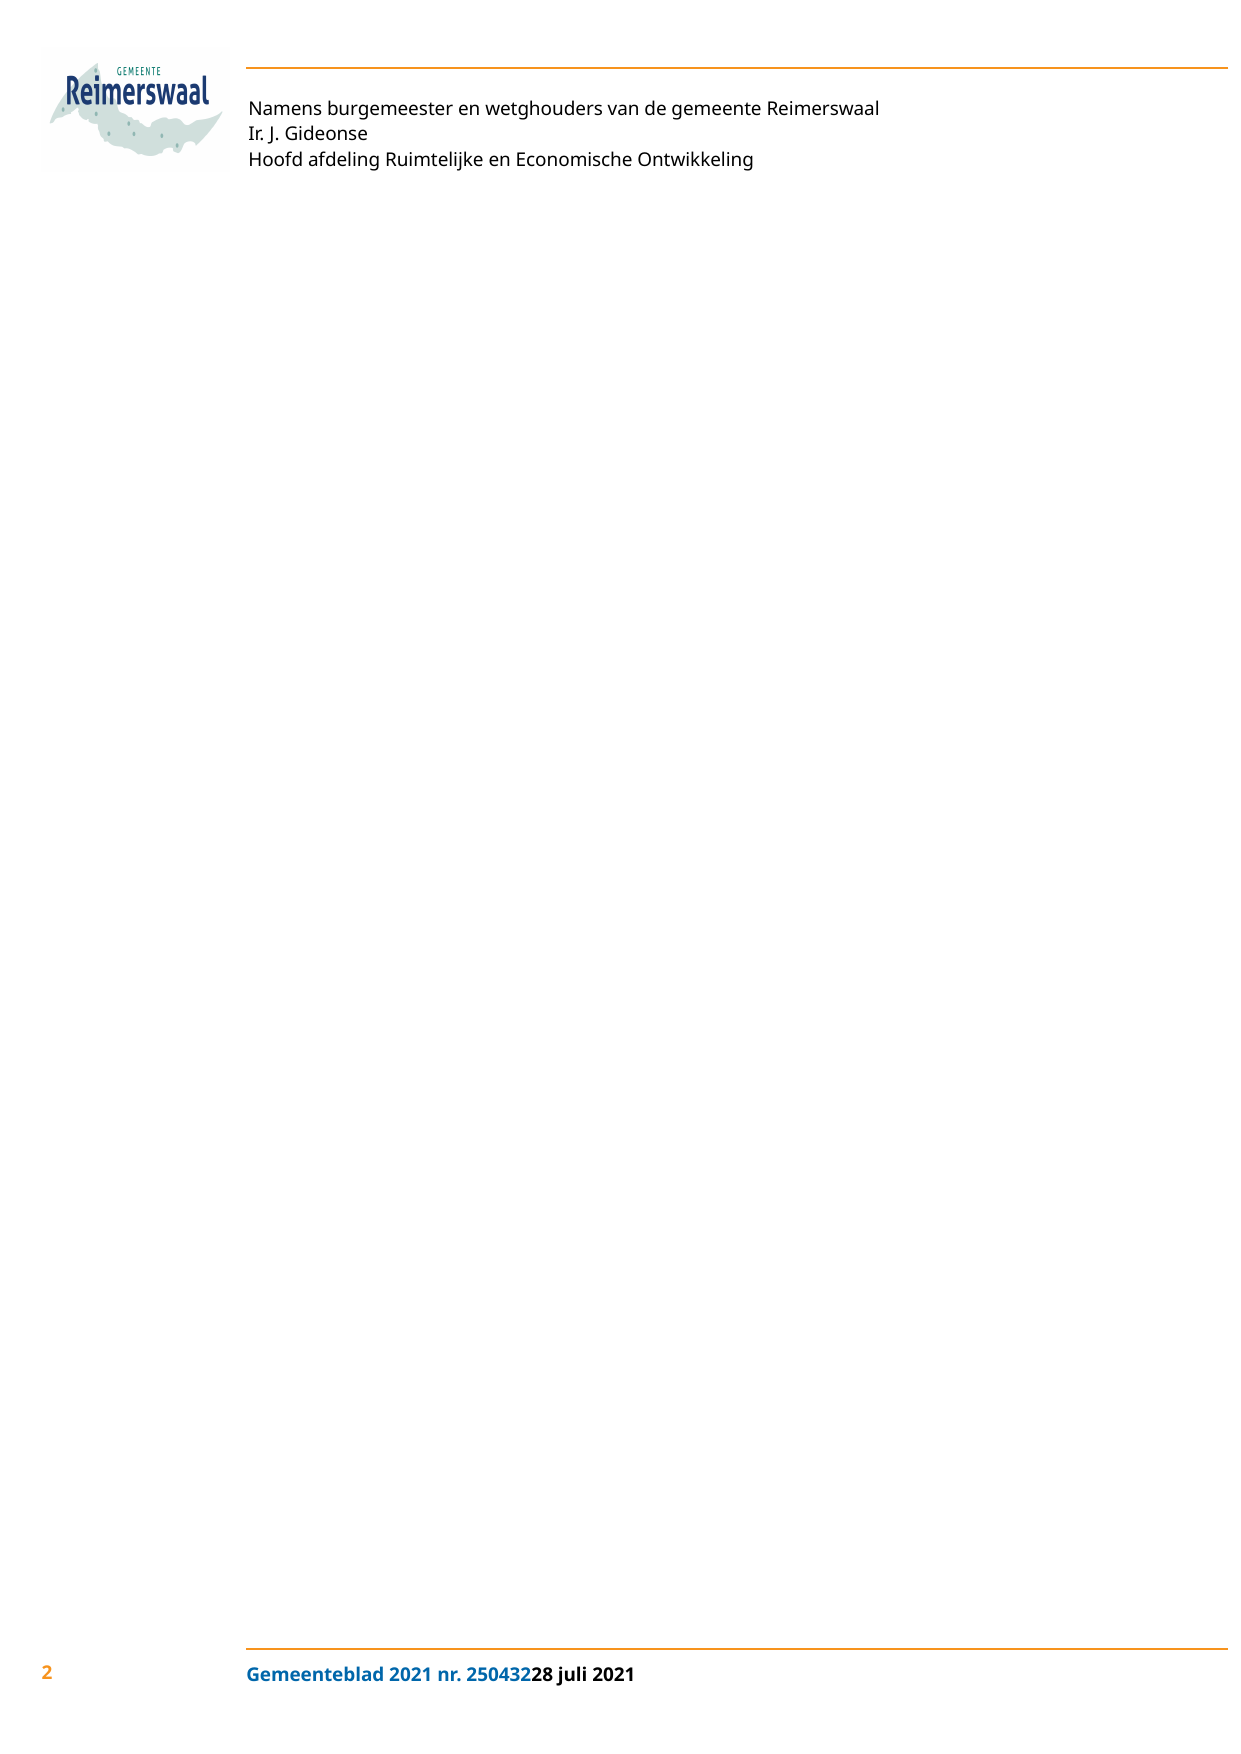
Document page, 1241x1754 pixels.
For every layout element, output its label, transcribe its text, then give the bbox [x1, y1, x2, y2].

text Namens burgemeester en wetghouders van de gemeente Reimerswaal [248, 95, 1152, 121]
text Ir. J. Gideonse [248, 121, 1152, 146]
text Hoofd afdeling Ruimtelijke en Economische Ontwikkeling [248, 146, 1152, 172]
picture [41, 47, 231, 172]
